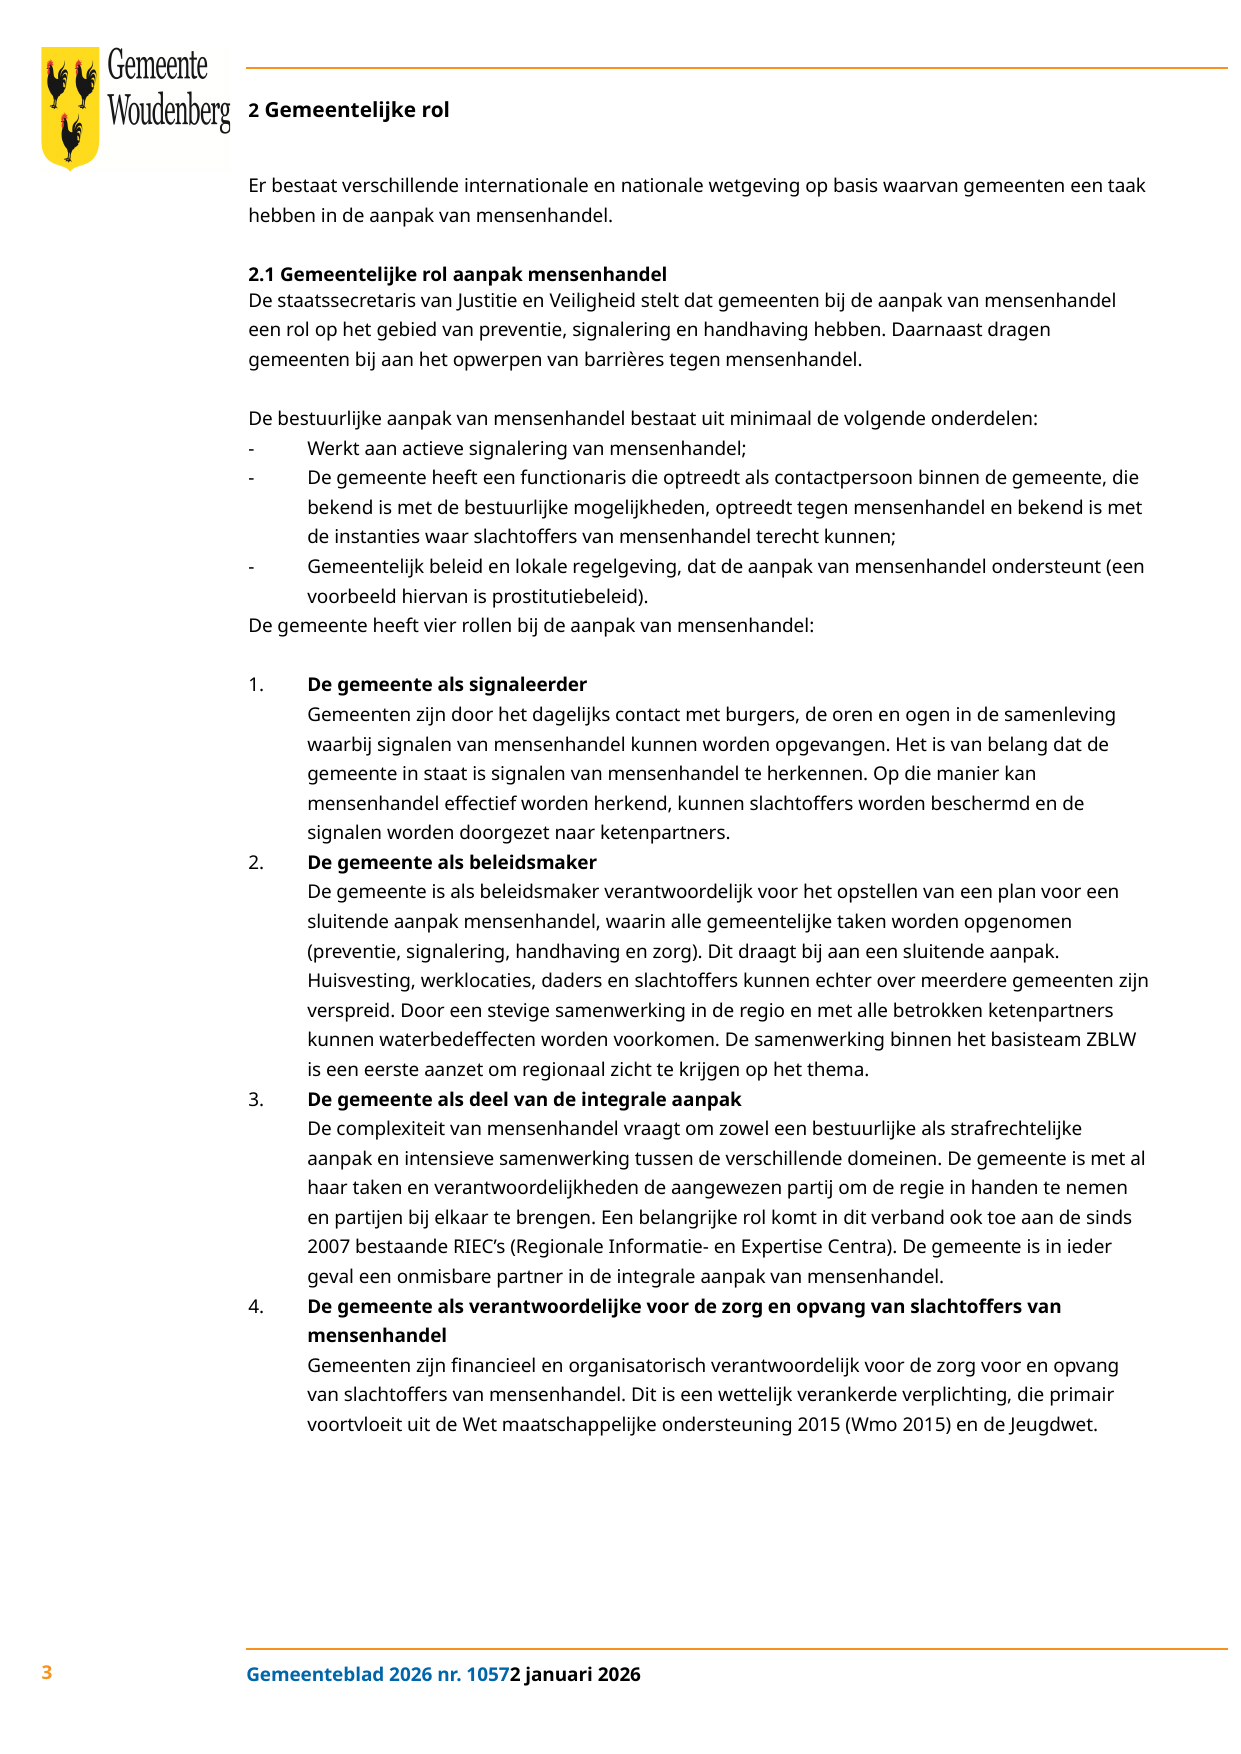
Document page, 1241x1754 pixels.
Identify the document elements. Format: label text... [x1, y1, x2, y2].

list De gemeente als verantwoordelijke voor de zorg en opvang van slachtoffers van mensenhandel [248, 1293, 1152, 1348]
list De gemeente als signaleerder [248, 672, 1152, 697]
list Gemeentelijk beleid en lokale regelgeving, dat de aanpak van mensenhandel ondersteunt (een voorbeeld hiervan is prostitutiebeleid). [248, 553, 1152, 608]
text Er bestaat verschillende internationale en nationale wetgeving op basis waarvan gemeenten een taak hebben in de aanpak van mensenhandel. [248, 172, 1152, 228]
list De gemeente als deel van de integrale aanpak [248, 1086, 1152, 1111]
list Gemeenten zijn door het dagelijks contact met burgers, de oren en ogen in de samenleving waarbij signalen van mensenhandel kunnen worden opgevangen. Het is van belang dat de gemeente in staat is signalen van mensenhandel te herkennen. Op die manier kan mensenhandel effectief worden herkend, kunnen slachtoffers worden beschermd en de signalen worden doorgezet naar ketenpartners. [248, 701, 1152, 845]
picture [41, 47, 231, 172]
list De gemeente als beleidsmaker [248, 849, 1152, 875]
list De complexiteit van mensenhandel vraagt om zowel een bestuurlijke als strafrechtelijke aanpak en intensieve samenwerking tussen de verschillende domeinen. De gemeente is met al haar taken en verantwoordelijkheden de aangewezen partij om de regie in handen te nemen en partijen bij elkaar te brengen. Een belangrijke rol komt in dit verband ook toe aan de sinds 2007 bestaande RIEC’s (Regionale Informatie- en Expertise Centra). De gemeente is in ieder geval een onmisbare partner in de integrale aanpak van mensenhandel. [248, 1115, 1152, 1289]
list Werkt aan actieve signalering van mensenhandel; [248, 435, 1152, 461]
list De gemeente is als beleidsmaker verantwoordelijk voor het opstellen van een plan voor een sluitende aanpak mensenhandel, waarin alle gemeentelijke taken worden opgenomen (preventie, signalering, handhaving en zorg). Dit draagt bij aan een sluitende aanpak. Huisvesting, werklocaties, daders en slachtoffers kunnen echter over meerdere gemeenten zijn verspreid. Door een stevige samenwerking in de regio en met alle betrokken ketenpartners kunnen waterbedeffecten worden voorkomen. De samenwerking binnen het basisteam ZBLW is een eerste aanzet om regionaal zicht te krijgen op het thema. [248, 879, 1152, 1082]
list Gemeenten zijn financieel en organisatorisch verantwoordelijk voor de zorg voor en opvang van slachtoffers van mensenhandel. Dit is een wettelijk verankerde verplichting, die primair voortvloeit uit de Wet maatschappelijke ondersteuning 2015 (Wmo 2015) en de Jeugdwet. [248, 1352, 1152, 1437]
list De gemeente heeft een functionaris die optreedt als contactpersoon binnen de gemeente, die bekend is met de bestuurlijke mogelijkheden, optreedt tegen mensenhandel en bekend is met de instanties waar slachtoffers van mensenhandel terecht kunnen; [248, 464, 1152, 549]
text De bestuurlijke aanpak van mensenhandel bestaat uit minimaal de volgende onderdelen: [248, 405, 1152, 431]
text De staatssecretaris van Justitie en Veiligheid stelt dat gemeenten bij de aanpak van mensenhandel een rol op het gebied van preventie, signalering en handhaving hebben. Daarnaast dragen gemeenten bij aan het opwerpen van barrières tegen mensenhandel. [248, 287, 1152, 372]
text De gemeente heeft vier rollen bij de aanpak van mensenhandel: [248, 612, 1152, 638]
text 2.1 Gemeentelijke rol aanpak mensenhandel [248, 261, 1152, 287]
text 2 Gemeentelijke rol [248, 95, 1152, 123]
